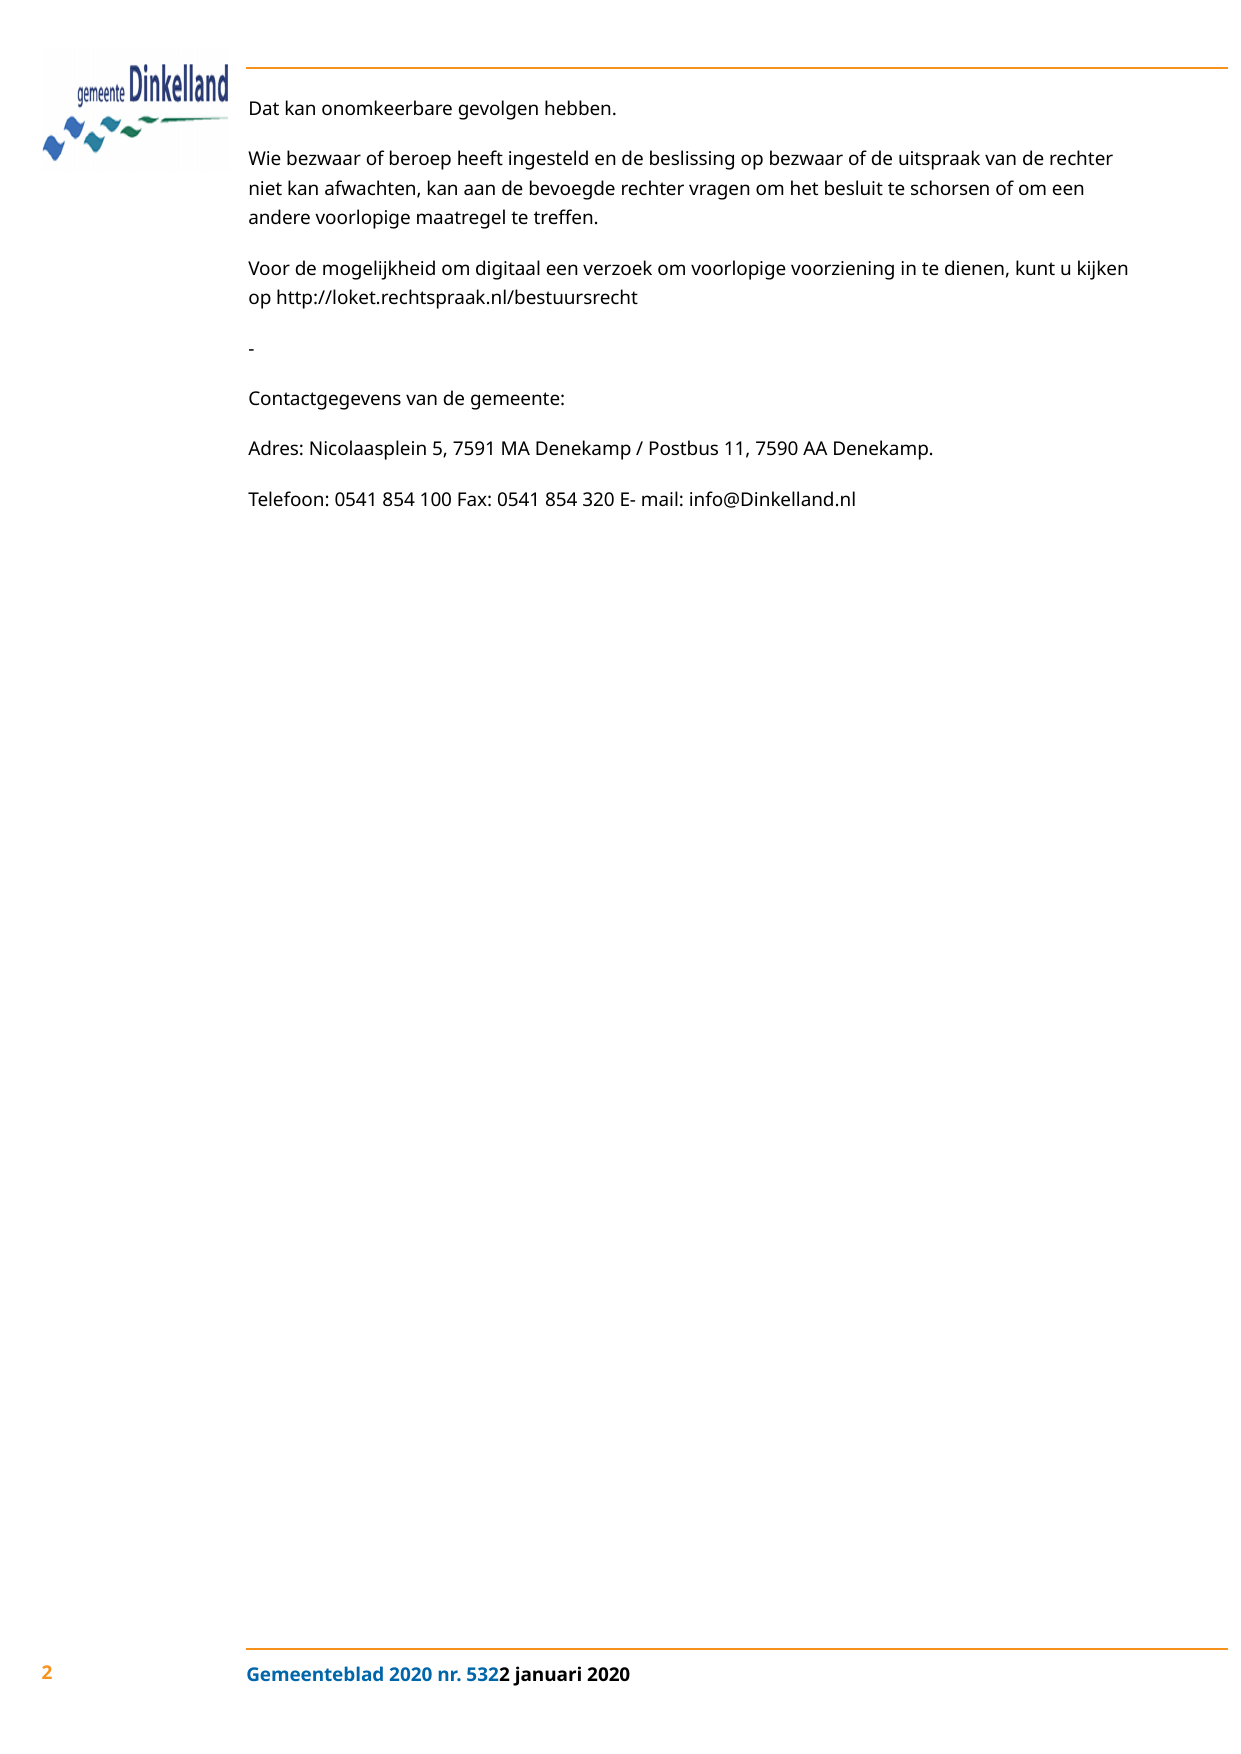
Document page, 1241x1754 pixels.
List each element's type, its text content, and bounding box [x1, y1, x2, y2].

text Adres: Nicolaasplein 5, 7591 MA Denekamp / Postbus 11, 7590 AA Denekamp. [248, 436, 1152, 461]
text Voor de mogelijkheid om digitaal een verzoek om voorlopige voorziening in te dienen, kunt u kijken op http://loket.rechtspraak.nl/bestuursrecht [248, 255, 1152, 310]
text Contactgegevens van de gemeente: [248, 385, 1152, 411]
picture [41, 47, 231, 172]
text - [248, 335, 1152, 361]
text Wie bezwaar of beroep heeft ingesteld en de beslissing op bezwaar of de uitspraak van de rechter niet kan afwachten, kan aan de bevoegde rechter vragen om het besluit te schorsen of om een andere voorlopige maatregel te treffen. [248, 145, 1152, 230]
text Telefoon: 0541 854 100 Fax: 0541 854 320 E- mail: info@Dinkelland.nl [248, 486, 1152, 512]
text Dat kan onomkeerbare gevolgen hebben. [248, 95, 1152, 121]
